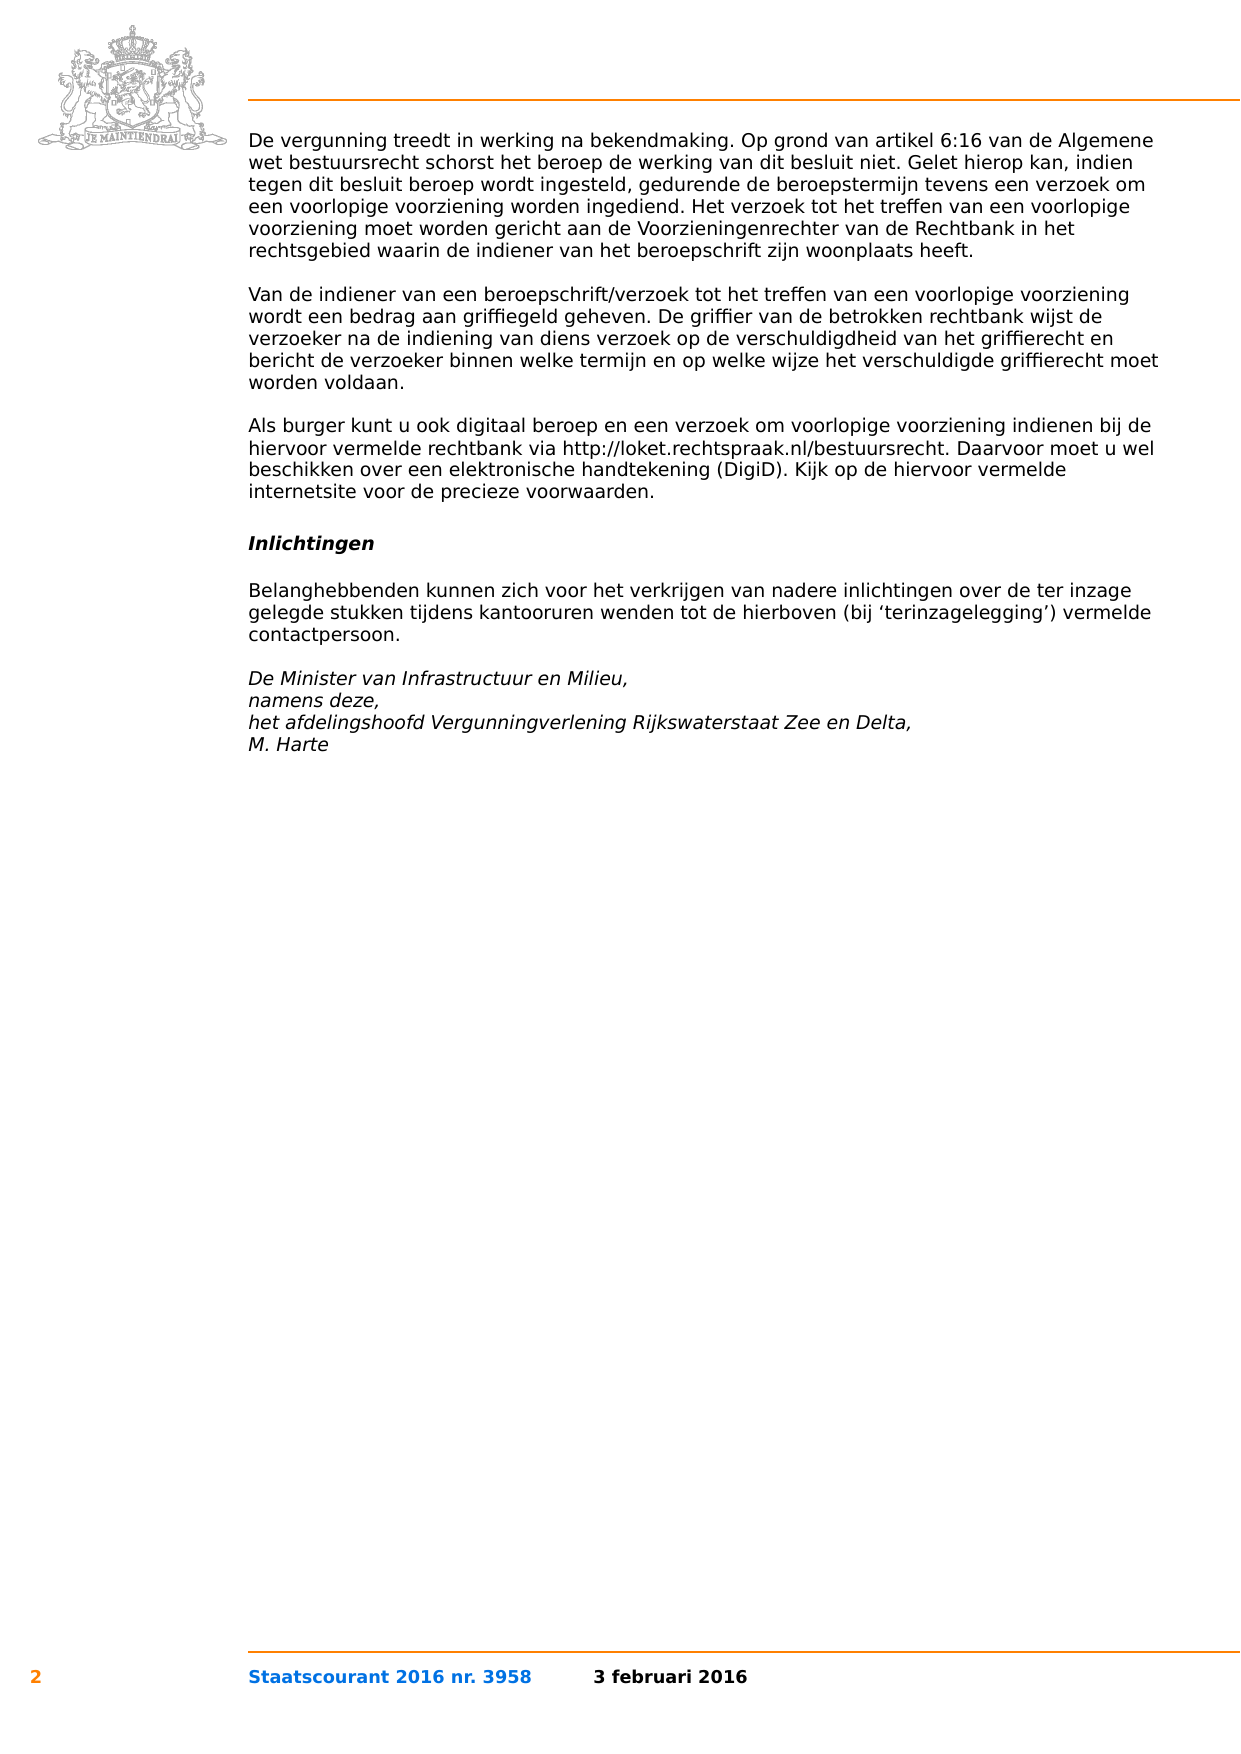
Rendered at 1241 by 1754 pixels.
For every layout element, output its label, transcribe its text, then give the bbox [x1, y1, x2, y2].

text Belanghebbenden kunnen zich voor het verkrijgen van nadere inlichtingen over de ter inzage gelegde stukken tijdens kantooruren wenden tot de hierboven (bij ‘terinzagelegging’) vermelde contactpersoon. [248, 580, 1163, 646]
picture [38, 25, 227, 150]
text Als burger kunt u ook digitaal beroep en een verzoek om voorlopige voorziening indienen bij de hiervoor vermelde rechtbank via http://loket.rechtspraak.nl/bestuursrecht. Daarvoor moet u wel beschikken over een elektronische handtekening (DigiD). Kijk op de hiervoor vermelde internetsite voor de precieze voorwaarden. [248, 415, 1163, 503]
text De Minister van Infrastructuur en Milieu, namens deze, het afdelingshoofd Vergunningverlening Rijkswaterstaat Zee en Delta, M. Harte [248, 668, 1163, 756]
text De vergunning treedt in werking na bekendmaking. Op grond van artikel 6:16 van de Algemene wet bestuursrecht schorst het beroep de werking van dit besluit niet. Gelet hierop kan, indien tegen dit besluit beroep wordt ingesteld, gedurende de beroepstermijn tevens een verzoek om een voorlopige voorziening worden ingediend. Het verzoek tot het treffen van een voorlopige voorziening moet worden gericht aan de Voorzieningenrechter van de Rechtbank in het rechtsgebied waarin de indiener van het beroepschrift zijn woonplaats heeft. [248, 130, 1163, 262]
text Van de indiener van een beroepschrift/verzoek tot het treffen van een voorlopige voorziening wordt een bedrag aan griffiegeld geheven. De griffier van de betrokken rechtbank wijst de verzoeker na de indiening van diens verzoek op de verschuldigdheid van het griffierecht en bericht de verzoeker binnen welke termijn en op welke wijze het verschuldigde griffierecht moet worden voldaan. [248, 284, 1163, 393]
subtitle Inlichtingen [248, 533, 1163, 555]
